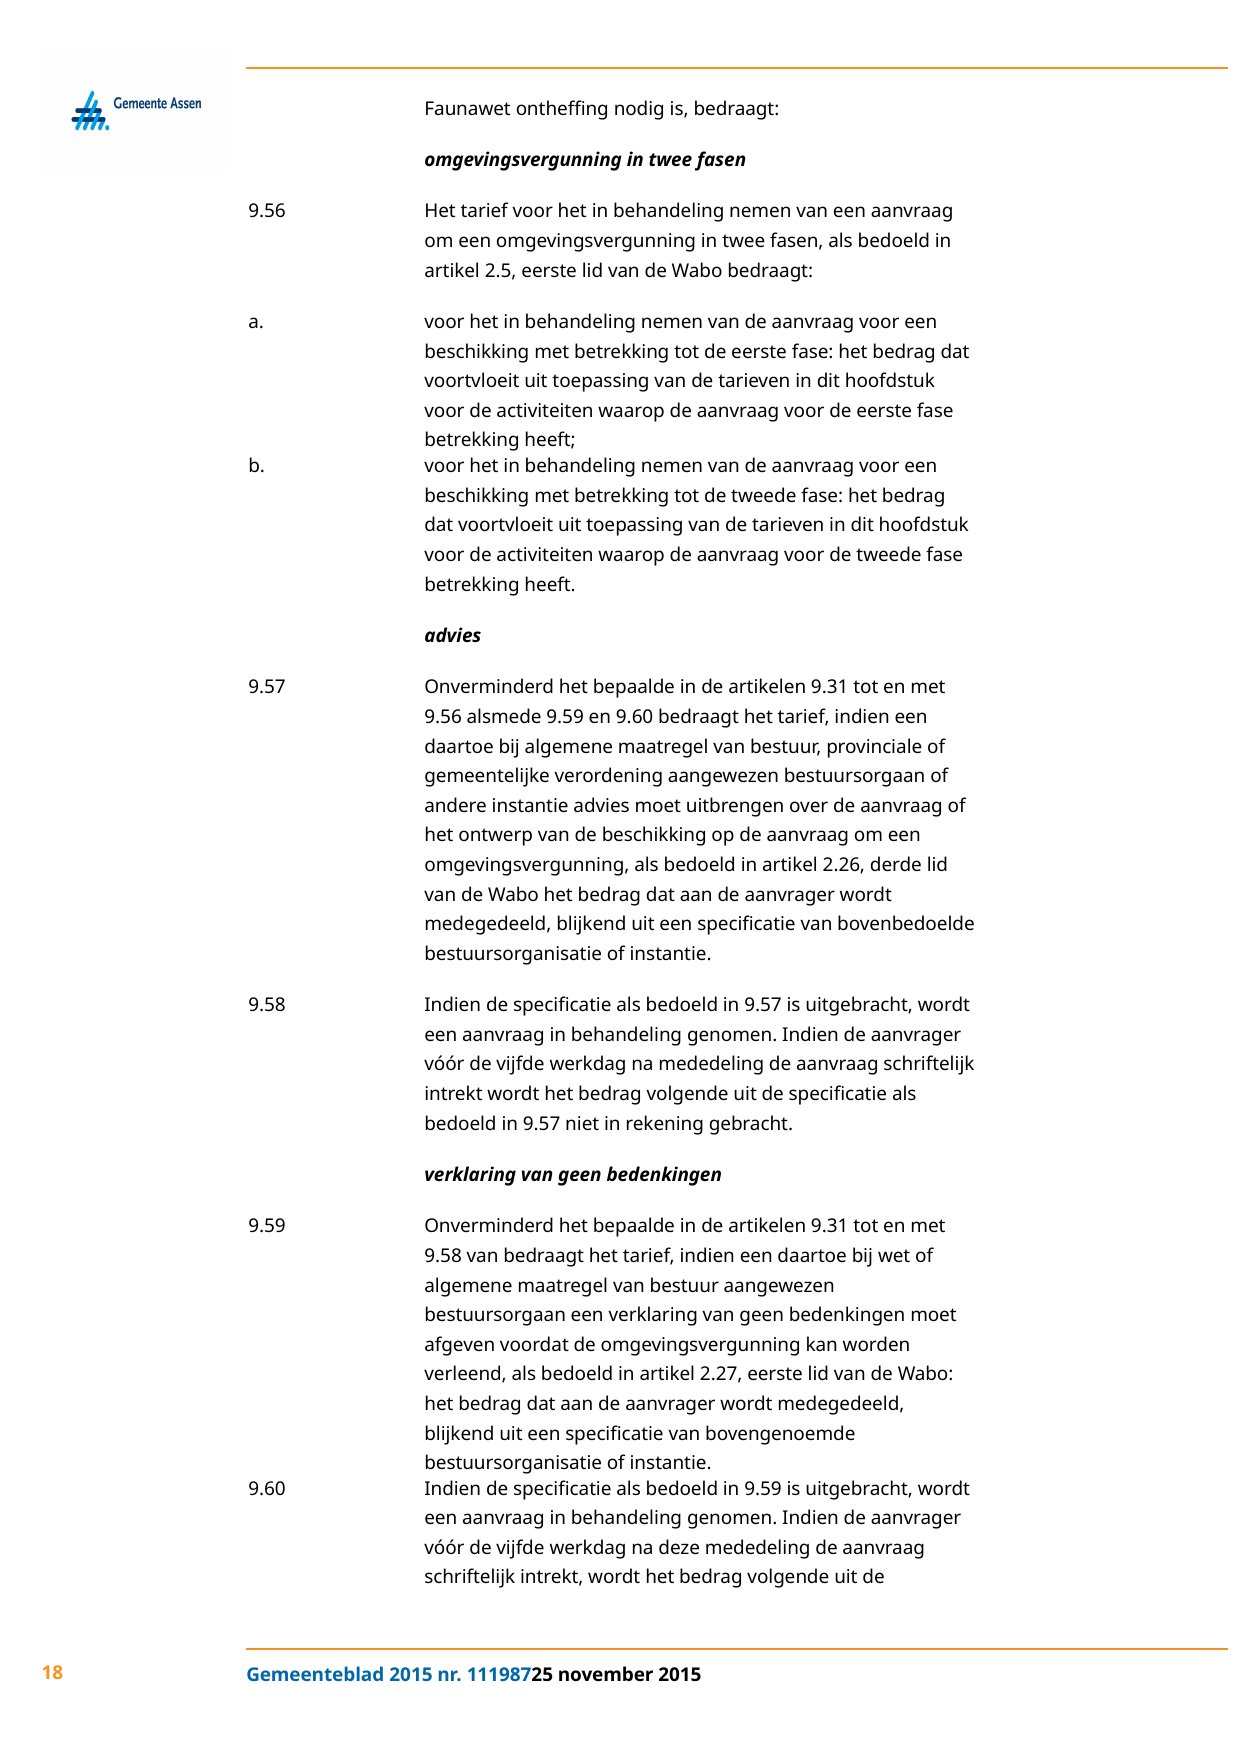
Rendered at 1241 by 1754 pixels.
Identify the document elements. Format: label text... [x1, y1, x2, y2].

table_cell [248, 622, 424, 648]
table_cell verklaring van geen bedenkingen [424, 1161, 975, 1187]
table_cell [248, 172, 424, 198]
table_cell [248, 966, 424, 991]
table_cell advies [424, 622, 975, 648]
table_cell 9.59 [248, 1213, 424, 1475]
table_cell 9.60 [248, 1475, 424, 1589]
table_cell Faunawet ontheffing nodig is, bedraagt: [424, 95, 975, 121]
table_cell a. [248, 308, 424, 452]
table_cell [975, 121, 1152, 146]
table_cell [975, 1213, 1152, 1475]
table_cell [248, 121, 424, 146]
table_cell voor het in behandeling nemen van de aanvraag voor een beschikking met betrekking tot de eerste fase: het bedrag dat voortvloeit uit toepassing van de tarieven in dit hoofdstuk voor de activiteiten waarop de aanvraag voor de eerste fase betrekking heeft; [424, 308, 975, 452]
table_cell 9.58 [248, 991, 424, 1135]
table_cell [975, 172, 1152, 198]
table_cell [248, 95, 424, 121]
table_cell [248, 596, 424, 622]
table_cell [975, 1187, 1152, 1213]
table_cell [424, 648, 975, 674]
table_cell Het tarief voor het in behandeling nemen van een aanvraag om een omgevingsvergunning in twee fasen, als bedoeld in artikel 2.5, eerste lid van de Wabo bedraagt: [424, 198, 975, 283]
table_cell [248, 283, 424, 308]
table_cell [424, 1187, 975, 1213]
table_cell voor het in behandeling nemen van de aanvraag voor een beschikking met betrekking tot de tweede fase: het bedrag dat voortvloeit uit toepassing van de tarieven in dit hoofdstuk voor de activiteiten waarop de aanvraag voor de tweede fase betrekking heeft. [424, 453, 975, 596]
table_cell [975, 991, 1152, 1135]
table_cell [975, 453, 1152, 596]
table_cell [975, 1135, 1152, 1161]
table_cell [975, 198, 1152, 283]
table_cell [424, 1135, 975, 1161]
table_cell Indien de specificatie als bedoeld in 9.59 is uitgebracht, wordt een aanvraag in behandeling genomen. Indien de aanvrager vóór de vijfde werkdag na deze mededeling de aanvraag schriftelijk intrekt, wordt het bedrag volgende uit de [424, 1475, 975, 1589]
table_cell b. [248, 453, 424, 596]
table_cell [248, 1187, 424, 1213]
table_cell Indien de specificatie als bedoeld in 9.57 is uitgebracht, wordt een aanvraag in behandeling genomen. Indien de aanvrager vóór de vijfde werkdag na mededeling de aanvraag schriftelijk intrekt wordt het bedrag volgende uit de specificatie als bedoeld in 9.57 niet in rekening gebracht. [424, 991, 975, 1135]
picture [41, 47, 231, 172]
table_cell [975, 622, 1152, 648]
table_cell [975, 596, 1152, 622]
table_cell [975, 648, 1152, 674]
table_cell Onverminderd het bepaalde in de artikelen 9.31 tot en met 9.58 van bedraagt het tarief, indien een daartoe bij wet of algemene maatregel van bestuur aangewezen bestuursorgaan een verklaring van geen bedenkingen moet afgeven voordat de omgevingsvergunning kan worden verleend, als bedoeld in artikel 2.27, eerste lid van de Wabo: het bedrag dat aan de aanvrager wordt medegedeeld, blijkend uit een specificatie van bovengenoemde bestuursorganisatie of instantie. [424, 1213, 975, 1475]
table_cell [248, 648, 424, 674]
table_cell [975, 308, 1152, 452]
table_cell omgevingsvergunning in twee fasen [424, 146, 975, 172]
table_cell [424, 172, 975, 198]
table_cell Onverminderd het bepaalde in de artikelen 9.31 tot en met 9.56 alsmede 9.59 en 9.60 bedraagt het tarief, indien een daartoe bij algemene maatregel van bestuur, provinciale of gemeentelijke verordening aangewezen bestuursorgaan of andere instantie advies moet uitbrengen over de aanvraag of het ontwerp van de beschikking op de aanvraag om een omgevingsvergunning, als bedoeld in artikel 2.26, derde lid van de Wabo het bedrag dat aan de aanvrager wordt medegedeeld, blijkend uit een specificatie van bovenbedoelde bestuursorganisatie of instantie. [424, 674, 975, 966]
table_cell [248, 1135, 424, 1161]
table_cell [424, 596, 975, 622]
table_cell [975, 283, 1152, 308]
table_cell [248, 146, 424, 172]
table_cell 9.57 [248, 674, 424, 966]
table_cell [975, 674, 1152, 966]
table_cell [248, 1161, 424, 1187]
table_cell [424, 966, 975, 991]
table_cell [424, 283, 975, 308]
table_cell [424, 121, 975, 146]
table_cell [975, 146, 1152, 172]
table_cell [975, 1161, 1152, 1187]
table_cell [975, 95, 1152, 121]
table_cell [975, 1475, 1152, 1589]
table_cell [975, 966, 1152, 991]
table_cell 9.56 [248, 198, 424, 283]
